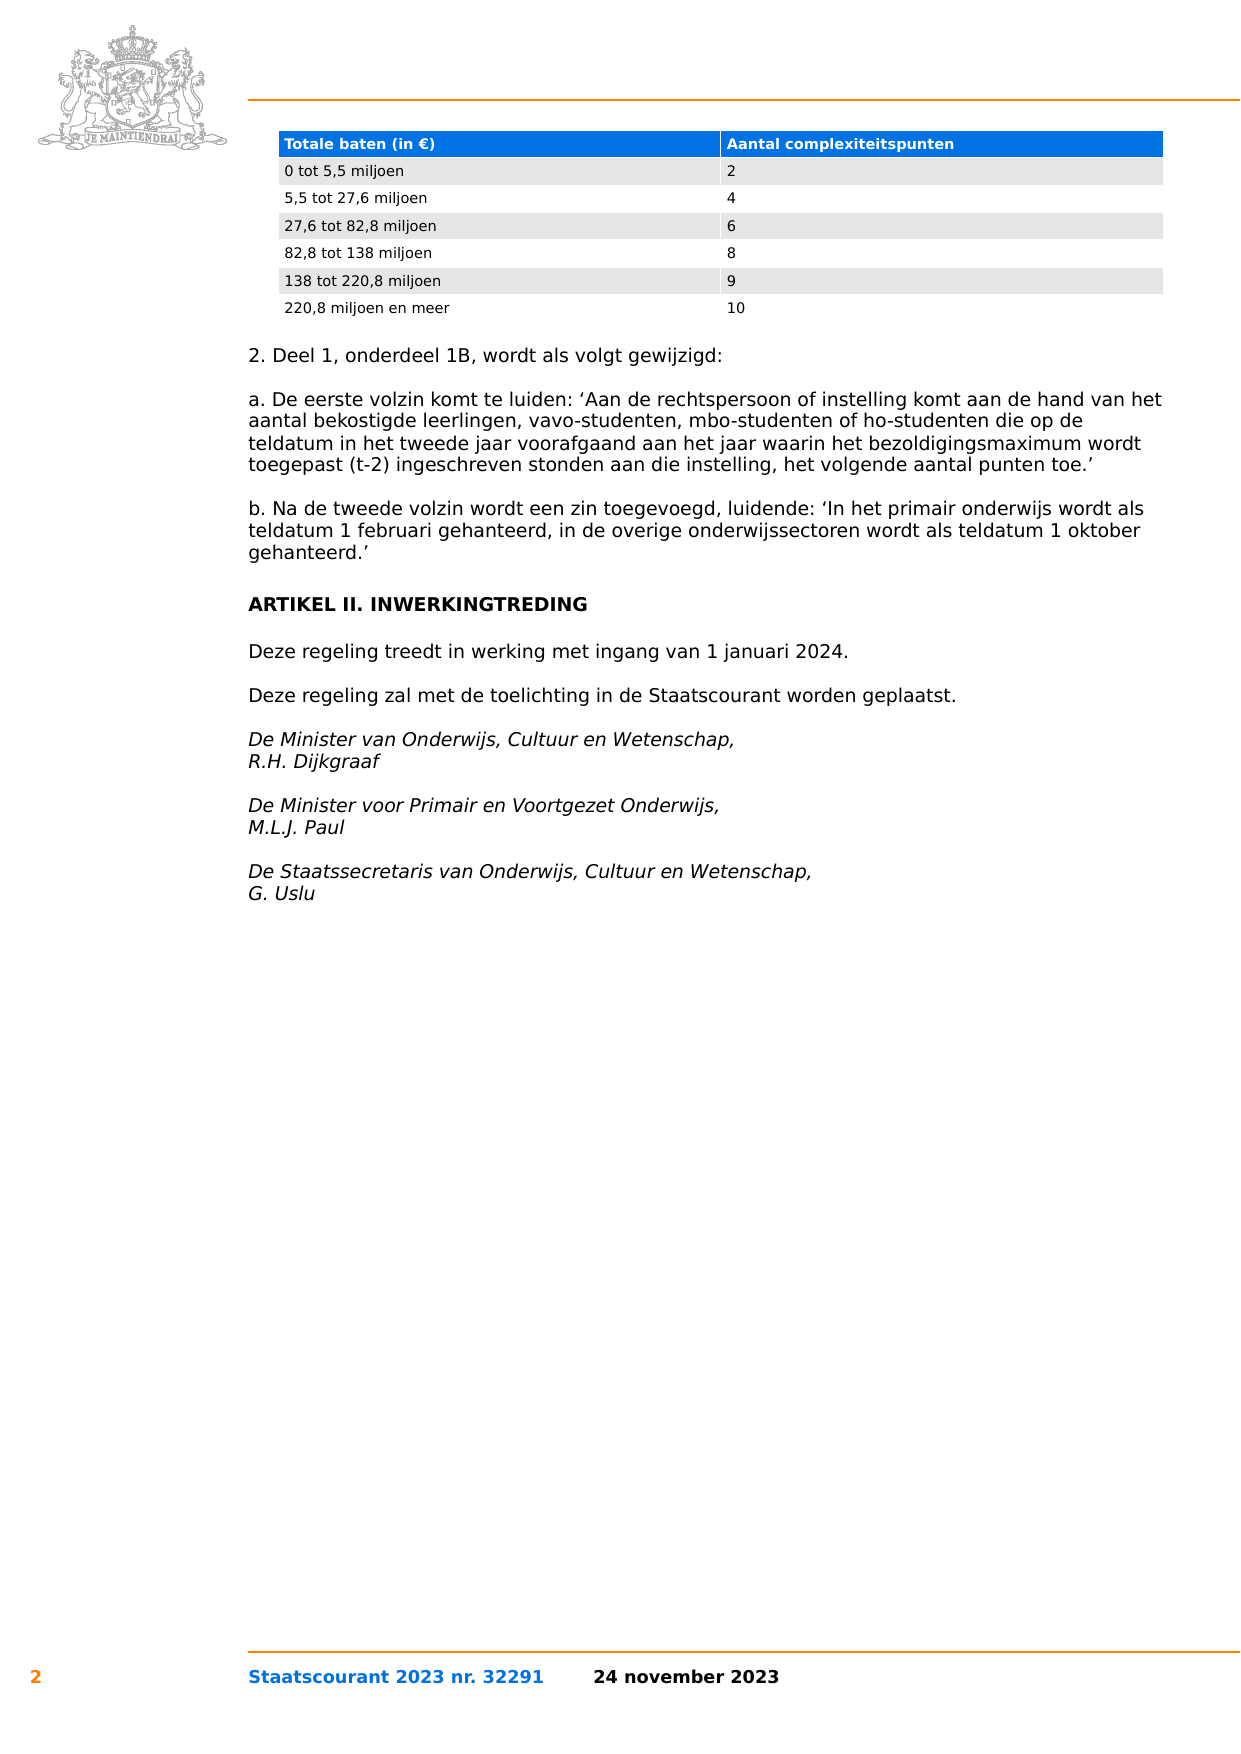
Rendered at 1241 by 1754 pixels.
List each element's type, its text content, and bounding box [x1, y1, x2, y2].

text Deze regeling zal met de toelichting in de Staatscourant worden geplaatst. [248, 685, 1163, 707]
text 2. Deel 1, onderdeel 1B, wordt als volgt gewijzigd: [248, 344, 1163, 367]
table_cell 82,8 tot 138 miljoen [279, 241, 720, 267]
table_cell 8 [721, 241, 1163, 267]
table_header Aantal complexiteitspunten [721, 131, 1163, 157]
table_header Totale baten (in €) [279, 131, 720, 157]
table_cell 27,6 tot 82,8 miljoen [279, 213, 720, 239]
table_cell 138 tot 220,8 miljoen [279, 268, 720, 294]
table_cell 2 [721, 158, 1163, 185]
table_cell 4 [721, 186, 1163, 212]
table_cell 6 [721, 213, 1163, 239]
text Deze regeling treedt in werking met ingang van 1 januari 2024. [248, 641, 1163, 663]
text De Minister voor Primair en Voortgezet Onderwijs, M.L.J. Paul [248, 795, 1163, 839]
text De Minister van Onderwijs, Cultuur en Wetenschap, R.H. Dijkgraaf [248, 729, 1163, 773]
table_cell 10 [721, 295, 1163, 322]
picture [38, 25, 227, 150]
text b. Na de tweede volzin wordt een zin toegevoegd, luidende: ‘In het primair onderwijs wordt als teldatum 1 februari gehanteerd, in de overige onderwijssectoren wordt als teldatum 1 oktober gehanteerd.’ [248, 498, 1163, 564]
text a. De eerste volzin komt te luiden: ‘Aan de rechtspersoon of instelling komt aan de hand van het aantal bekostigde leerlingen, vavo-studenten, mbo-studenten of ho-studenten die op de teldatum in het tweede jaar voorafgaand aan het jaar waarin het bezoldigingsmaximum wordt toegepast (t-2) ingeschreven stonden aan die instelling, het volgende aantal punten toe.’ [248, 388, 1163, 476]
table_cell 220,8 miljoen en meer [279, 295, 720, 322]
table_cell 0 tot 5,5 miljoen [279, 158, 720, 185]
table_cell 5,5 tot 27,6 miljoen [279, 186, 720, 212]
subtitle ARTIKEL II. INWERKINGTREDING [248, 594, 1163, 616]
text De Staatssecretaris van Onderwijs, Cultuur en Wetenschap, G. Uslu [248, 861, 1163, 904]
table_cell 9 [721, 268, 1163, 294]
